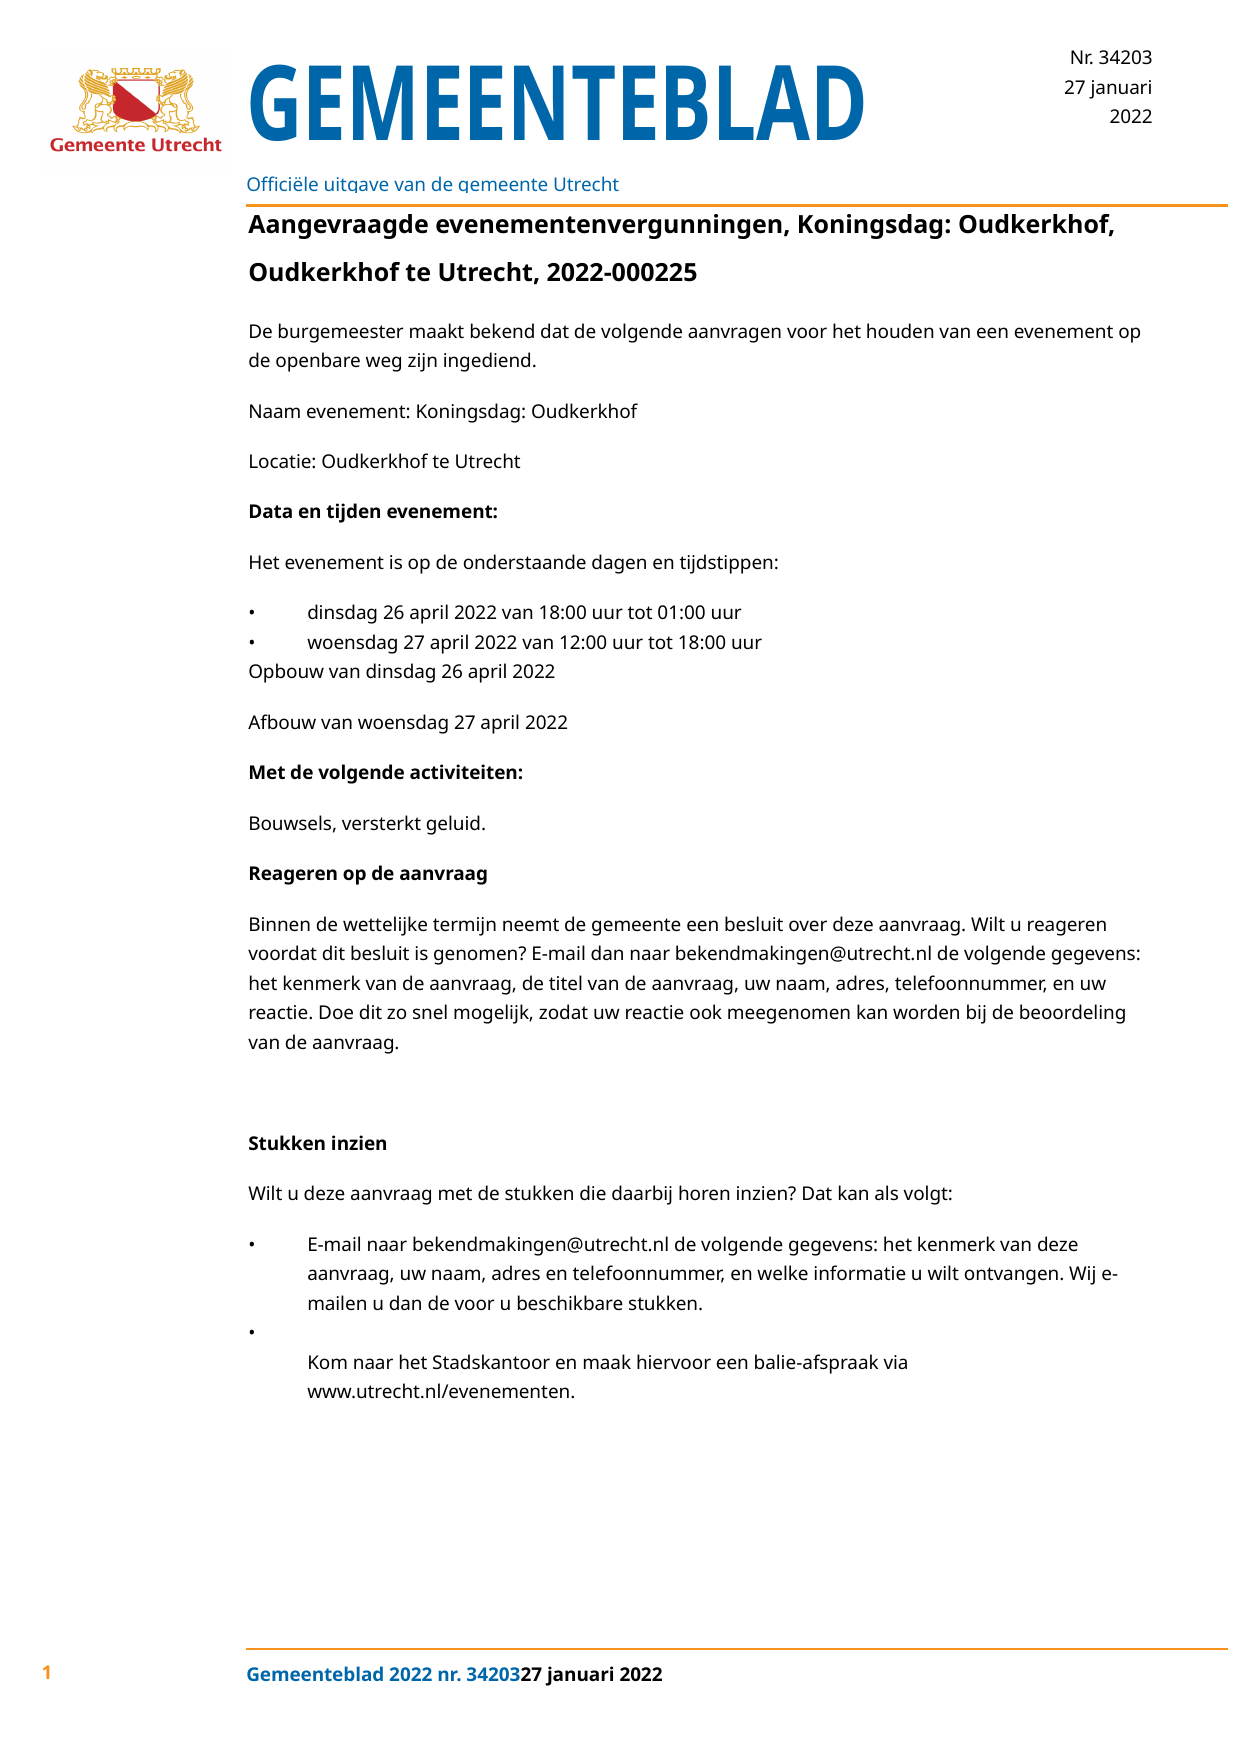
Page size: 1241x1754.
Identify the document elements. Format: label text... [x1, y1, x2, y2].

list Kom naar het Stadskantoor en maak hiervoor een balie-afspraak via www.utrecht.nl/evenementen. [248, 1349, 1152, 1404]
text Data en tijden evenement: [248, 499, 1152, 524]
text Met de volgende activiteiten: [248, 759, 1152, 785]
text De burgemeester maakt bekend dat de volgende aanvragen voor het houden van een evenement op de openbare weg zijn ingediend. [248, 318, 1152, 373]
text Naam evenement: Koningsdag: Oudkerkhof [248, 398, 1152, 424]
list dinsdag 26 april 2022 van 18:00 uur tot 01:00 uur [248, 599, 1152, 625]
picture [41, 47, 231, 172]
text Bouwsels, versterkt geluid. [248, 810, 1152, 836]
list E-mail naar bekendmakingen@utrecht.nl de volgende gegevens: het kenmerk van deze aanvraag, uw naam, adres en telefoonnummer, en welke informatie u wilt ontvangen. Wij e-mailen u dan de voor u beschikbare stukken. [248, 1231, 1152, 1316]
text Reageren op de aanvraag [248, 860, 1152, 886]
text Aangevraagde evenementenvergunningen, Koningsdag: Oudkerkhof, Oudkerkhof te Utrecht, 2022-000225 [248, 207, 1152, 288]
text Locatie: Oudkerkhof te Utrecht [248, 448, 1152, 474]
text Opbouw van dinsdag 26 april 2022 [248, 659, 1152, 684]
list woensdag 27 april 2022 van 12:00 uur tot 18:00 uur [248, 629, 1152, 655]
text Afbouw van woensdag 27 april 2022 [248, 709, 1152, 735]
text Wilt u deze aanvraag met de stukken die daarbij horen inzien? Dat kan als volgt: [248, 1180, 1152, 1206]
text Binnen de wettelijke termijn neemt de gemeente een besluit over deze aanvraag. Wilt u reageren voordat dit besluit is genomen? E-mail dan naar bekendmakingen@utrecht.nl de volgende gegevens: het kenmerk van de aanvraag, de titel van de aanvraag, uw naam, adres, telefoonnummer, en uw reactie. Doe dit zo snel mogelijk, zodat uw reactie ook meegenomen kan worden bij de beoordeling van de aanvraag. [248, 911, 1152, 1055]
text Het evenement is op de onderstaande dagen en tijdstippen: [248, 549, 1152, 575]
text Stukken inzien [248, 1130, 1152, 1156]
